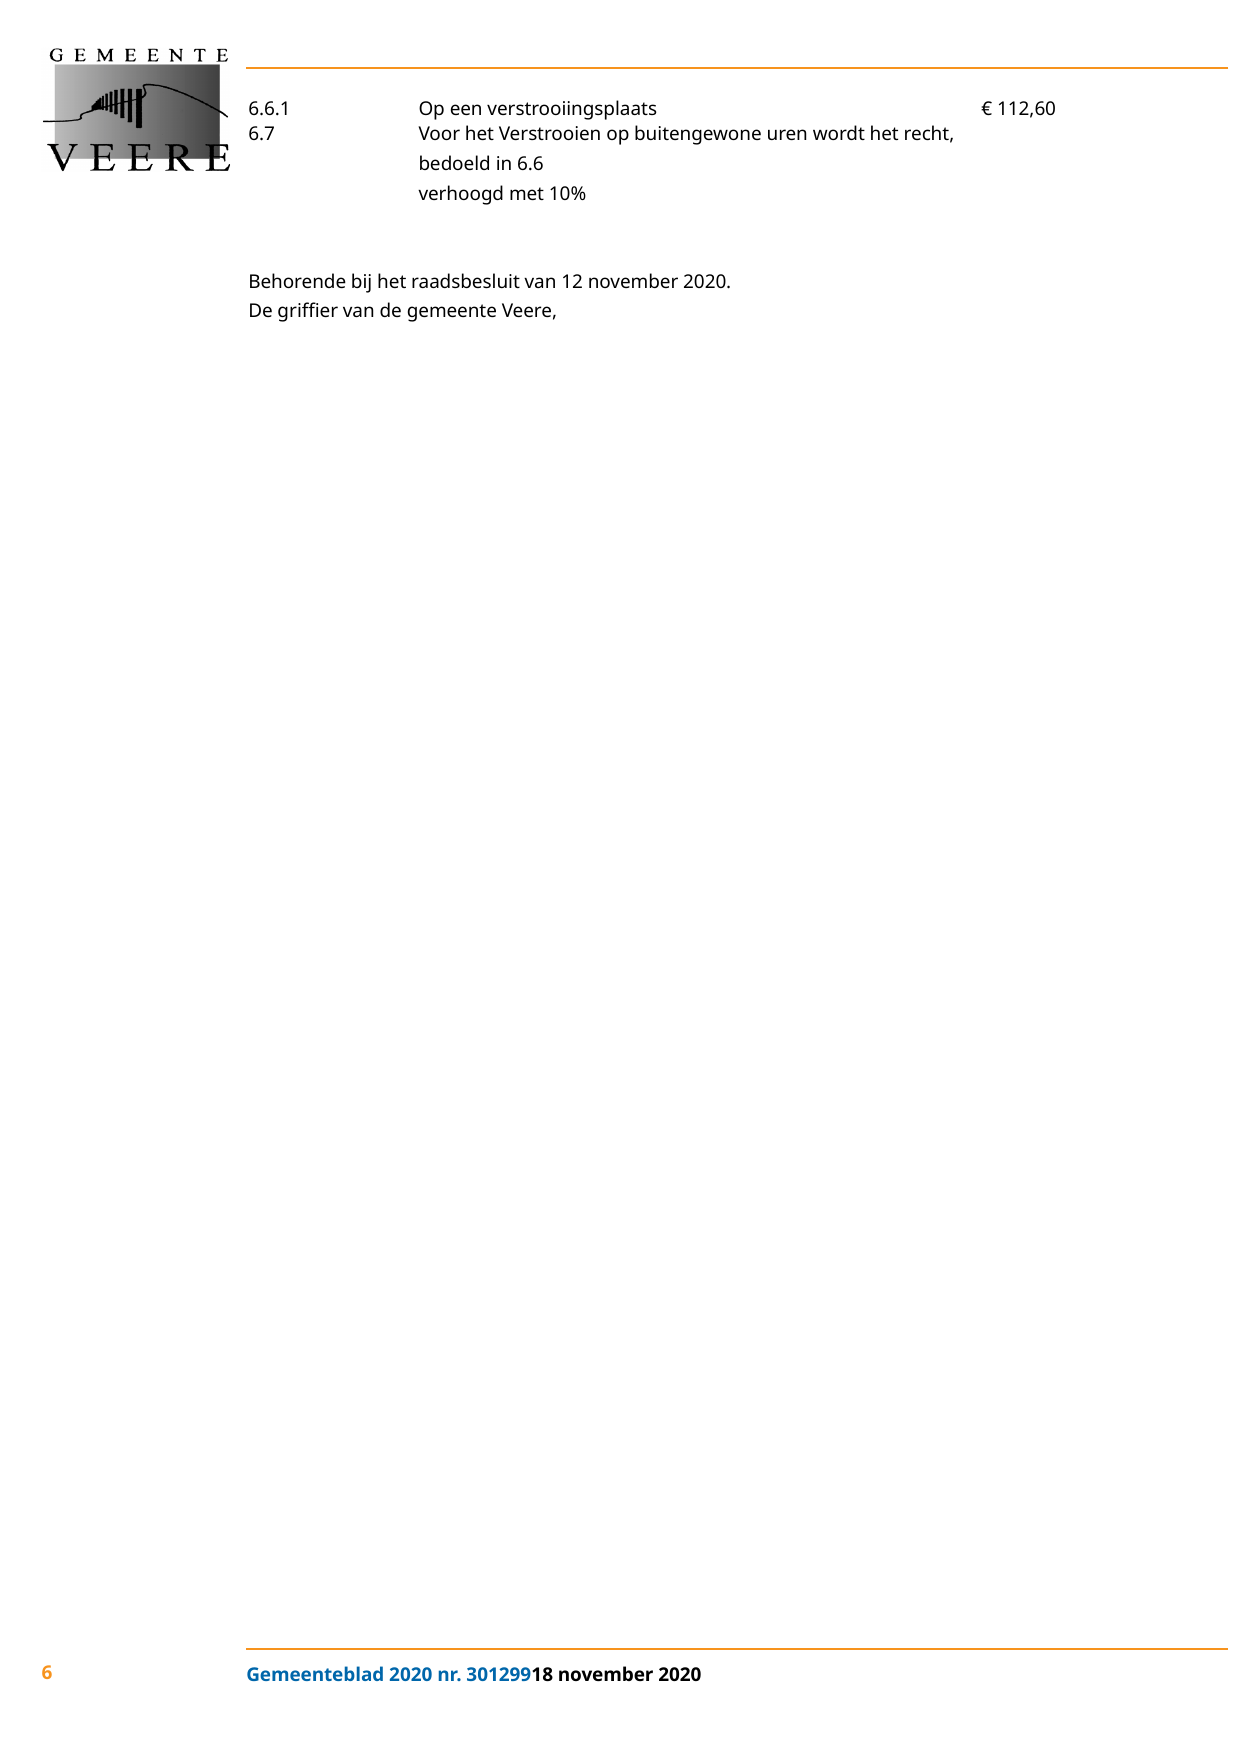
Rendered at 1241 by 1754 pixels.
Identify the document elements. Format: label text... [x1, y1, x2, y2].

table_cell 6.7 [248, 121, 418, 205]
table_cell Voor het Verstrooien op buitengewone uren wordt het recht, bedoeld in 6.6 verhoogd met 10% [418, 121, 981, 205]
text De griffier van de gemeente Veere, [248, 297, 1152, 323]
table_cell Op een verstrooiingsplaats [418, 95, 981, 121]
text Behorende bij het raadsbesluit van 12 november 2020. [248, 268, 1152, 293]
table_cell [981, 121, 1152, 205]
table_cell € 112,60 [981, 95, 1152, 121]
picture [41, 47, 231, 172]
table_cell 6.6.1 [248, 95, 418, 121]
